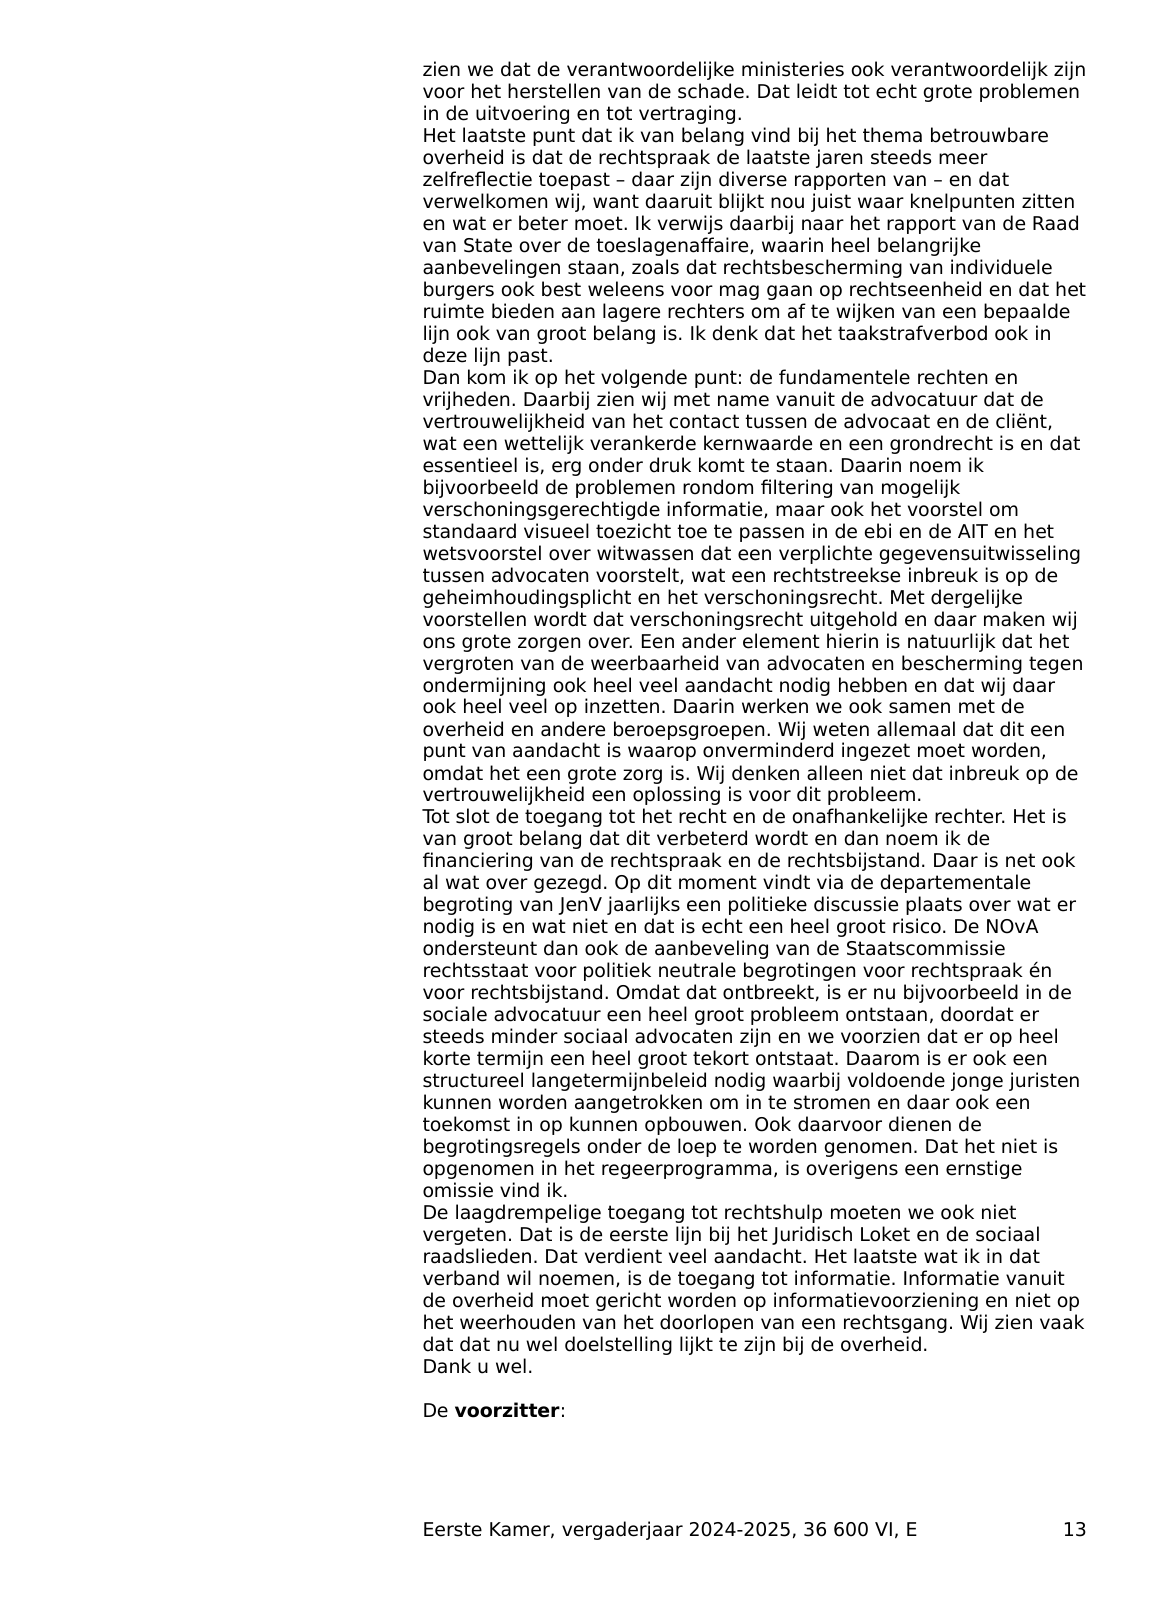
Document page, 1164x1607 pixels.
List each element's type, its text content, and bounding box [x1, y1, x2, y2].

text De voorzitter: [422, 1400, 1087, 1422]
text Dank u wel. [422, 1356, 1087, 1378]
text Dan kom ik op het volgende punt: de fundamentele rechten en vrijheden. Daarbij zien wij met name vanuit de advocatuur dat de vertrouwelijkheid van het contact tussen de advocaat en de cliënt, wat een wettelijk verankerde kernwaarde en een grondrecht is en dat essentieel is, erg onder druk komt te staan. Daarin noem ik bijvoorbeeld de problemen rondom filtering van mogelijk verschoningsgerechtigde informatie, maar ook het voorstel om standaard visueel toezicht toe te passen in de ebi en de AIT en het wetsvoorstel over witwassen dat een verplichte gegevensuitwisseling tussen advocaten voorstelt, wat een rechtstreekse inbreuk is op de geheimhoudingsplicht en het verschoningsrecht. Met dergelijke voorstellen wordt dat verschoningsrecht uitgehold en daar maken wij ons grote zorgen over. Een ander element hierin is natuurlijk dat het vergroten van de weerbaarheid van advocaten en bescherming tegen ondermijning ook heel veel aandacht nodig hebben en dat wij daar ook heel veel op inzetten. Daarin werken we ook samen met de overheid en andere beroepsgroepen. Wij weten allemaal dat dit een punt van aandacht is waarop onverminderd ingezet moet worden, omdat het een grote zorg is. Wij denken alleen niet dat inbreuk op de vertrouwelijkheid een oplossing is voor dit probleem. [422, 367, 1087, 806]
text Het laatste punt dat ik van belang vind bij het thema betrouwbare overheid is dat de rechtspraak de laatste jaren steeds meer zelfreflectie toepast – daar zijn diverse rapporten van – en dat verwelkomen wij, want daaruit blijkt nou juist waar knelpunten zitten en wat er beter moet. Ik verwijs daarbij naar het rapport van de Raad van State over de toeslagenaffaire, waarin heel belangrijke aanbevelingen staan, zoals dat rechtsbescherming van individuele burgers ook best weleens voor mag gaan op rechtseenheid en dat het ruimte bieden aan lagere rechters om af te wijken van een bepaalde lijn ook van groot belang is. Ik denk dat het taakstrafverbod ook in deze lijn past. [422, 125, 1087, 367]
text zien we dat de verantwoordelijke ministeries ook verantwoordelijk zijn voor het herstellen van de schade. Dat leidt tot echt grote problemen in de uitvoering en tot vertraging. [422, 59, 1087, 125]
text Tot slot de toegang tot het recht en de onafhankelijke rechter. Het is van groot belang dat dit verbeterd wordt en dan noem ik de financiering van de rechtspraak en de rechtsbijstand. Daar is net ook al wat over gezegd. Op dit moment vindt via de departementale begroting van JenV jaarlijks een politieke discussie plaats over wat er nodig is en wat niet en dat is echt een heel groot risico. De NOvA ondersteunt dan ook de aanbeveling van de Staatscommissie rechtsstaat voor politiek neutrale begrotingen voor rechtspraak én voor rechtsbijstand. Omdat dat ontbreekt, is er nu bijvoorbeeld in de sociale advocatuur een heel groot probleem ontstaan, doordat er steeds minder sociaal advocaten zijn en we voorzien dat er op heel korte termijn een heel groot tekort ontstaat. Daarom is er ook een structureel langetermijnbeleid nodig waarbij voldoende jonge juristen kunnen worden aangetrokken om in te stromen en daar ook een toekomst in op kunnen opbouwen. Ook daarvoor dienen de begrotingsregels onder de loep te worden genomen. Dat het niet is opgenomen in het regeerprogramma, is overigens een ernstige omissie vind ik. [422, 806, 1087, 1202]
text De laagdrempelige toegang tot rechtshulp moeten we ook niet vergeten. Dat is de eerste lijn bij het Juridisch Loket en de sociaal raadslieden. Dat verdient veel aandacht. Het laatste wat ik in dat verband wil noemen, is de toegang tot informatie. Informatie vanuit de overheid moet gericht worden op informatievoorziening en niet op het weerhouden van het doorlopen van een rechtsgang. Wij zien vaak dat dat nu wel doelstelling lijkt te zijn bij de overheid. [422, 1202, 1087, 1356]
